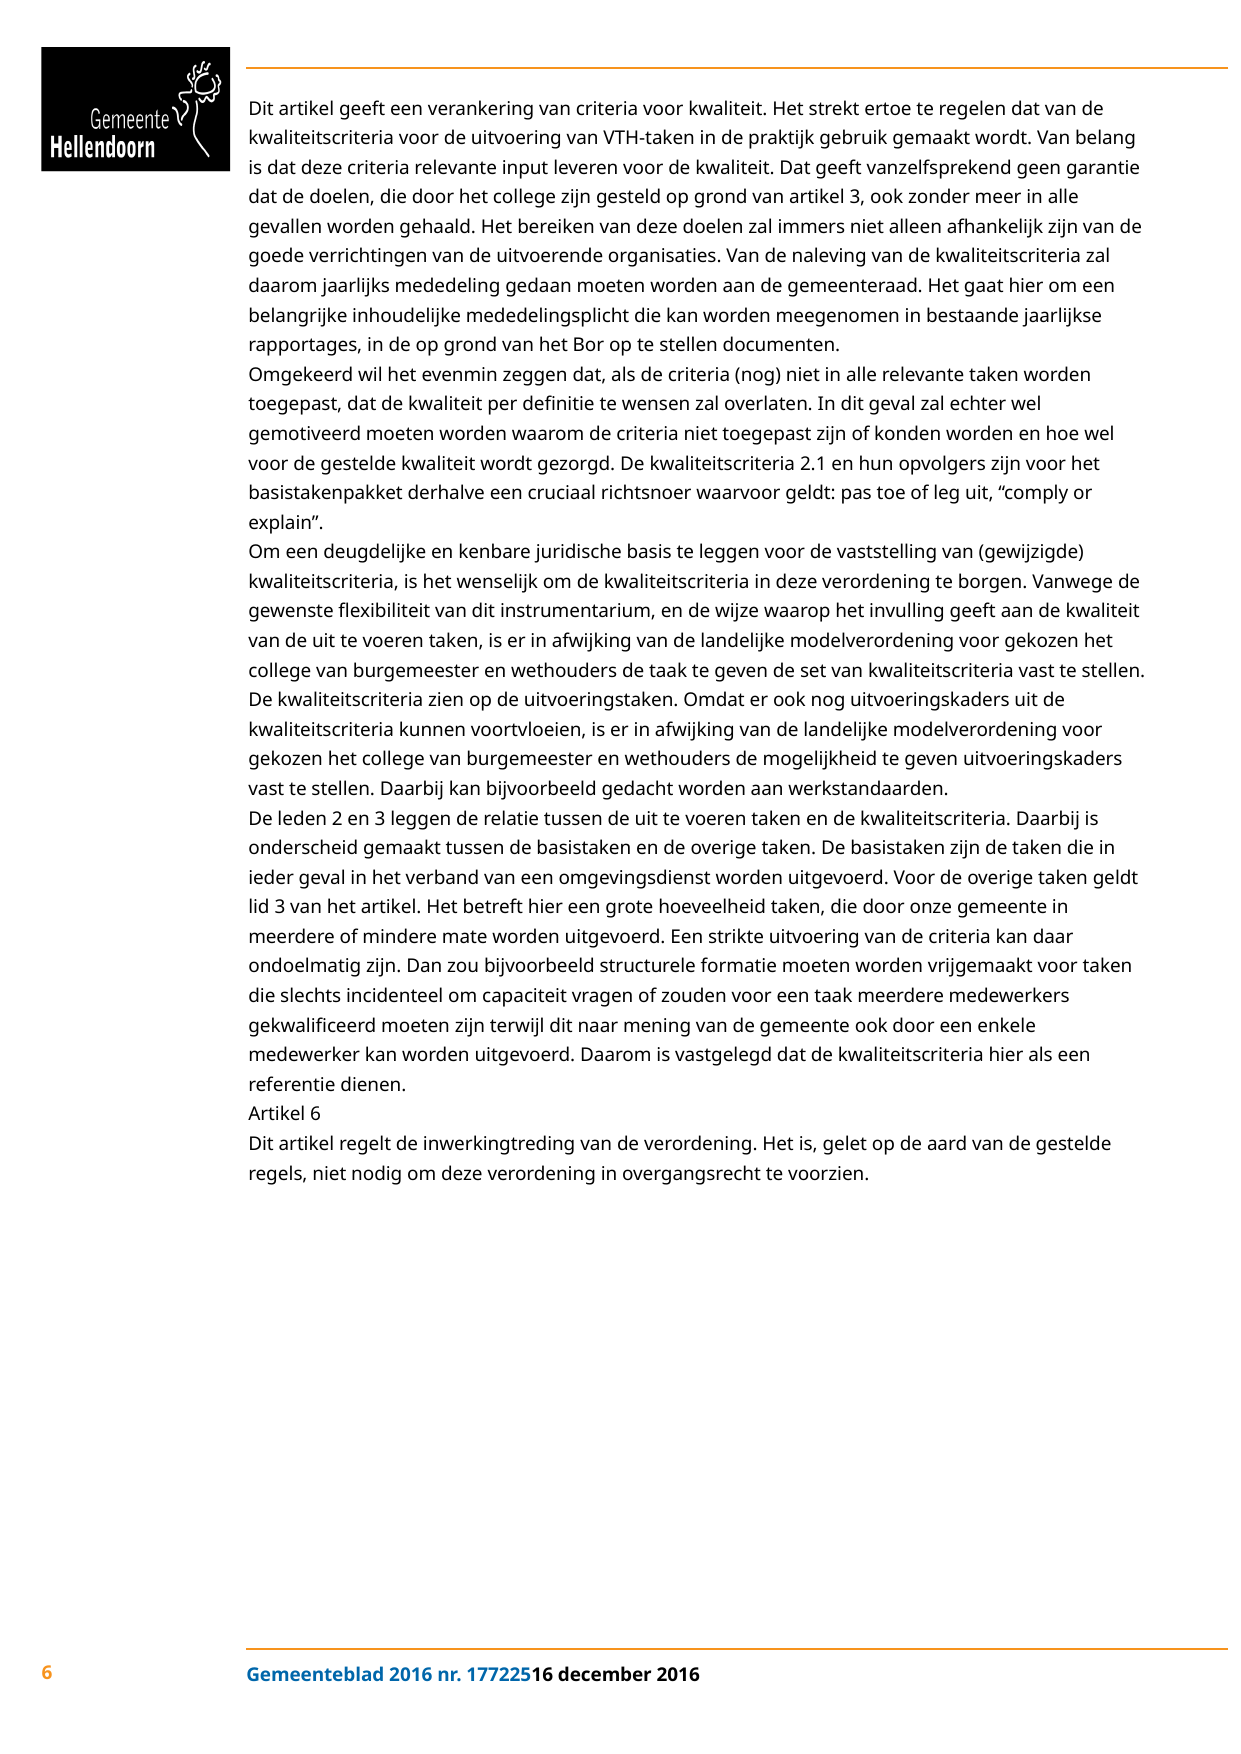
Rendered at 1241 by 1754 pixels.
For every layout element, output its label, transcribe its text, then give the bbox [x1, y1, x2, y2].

text Omgekeerd wil het evenmin zeggen dat, als de criteria (nog) niet in alle relevante taken worden toegepast, dat de kwaliteit per definitie te wensen zal overlaten. In dit geval zal echter wel gemotiveerd moeten worden waarom de criteria niet toegepast zijn of konden worden en hoe wel voor de gestelde kwaliteit wordt gezorgd. De kwaliteitscriteria 2.1 en hun opvolgers zijn voor het basistakenpakket derhalve een cruciaal richtsnoer waarvoor geldt: pas toe of leg uit, “comply or explain”. [248, 361, 1152, 535]
text De kwaliteitscriteria zien op de uitvoeringstaken. Omdat er ook nog uitvoeringskaders uit de kwaliteitscriteria kunnen voortvloeien, is er in afwijking van de landelijke modelverordening voor gekozen het college van burgemeester en wethouders de mogelijkheid te geven uitvoeringskaders vast te stellen. Daarbij kan bijvoorbeeld gedacht worden aan werkstandaarden. [248, 686, 1152, 801]
text De leden 2 en 3 leggen de relatie tussen de uit te voeren taken en de kwaliteitscriteria. Daarbij is onderscheid gemaakt tussen de basistaken en de overige taken. De basistaken zijn de taken die in ieder geval in het verband van een omgevingsdienst worden uitgevoerd. Voor de overige taken geldt lid 3 van het artikel. Het betreft hier een grote hoeveelheid taken, die door onze gemeente in meerdere of mindere mate worden uitgevoerd. Een strikte uitvoering van de criteria kan daar ondoelmatig zijn. Dan zou bijvoorbeeld structurele formatie moeten worden vrijgemaakt voor taken die slechts incidenteel om capaciteit vragen of zouden voor een taak meerdere medewerkers gekwalificeerd moeten zijn terwijl dit naar mening van de gemeente ook door een enkele medewerker kan worden uitgevoerd. Daarom is vastgelegd dat de kwaliteitscriteria hier als een referentie dienen. [248, 805, 1152, 1097]
text Dit artikel regelt de inwerkingtreding van de verordening. Het is, gelet op de aard van de gestelde regels, niet nodig om deze verordening in overgangsrecht te voorzien. [248, 1130, 1152, 1186]
text Om een deugdelijke en kenbare juridische basis te leggen voor de vaststelling van (gewijzigde) kwaliteitscriteria, is het wenselijk om de kwaliteitscriteria in deze verordening te borgen. Vanwege de gewenste flexibiliteit van dit instrumentarium, en de wijze waarop het invulling geeft aan de kwaliteit van de uit te voeren taken, is er in afwijking van de landelijke modelverordening voor gekozen het college van burgemeester en wethouders de taak te geven de set van kwaliteitscriteria vast te stellen. [248, 538, 1152, 683]
text Dit artikel geeft een verankering van criteria voor kwaliteit. Het strekt ertoe te regelen dat van de kwaliteitscriteria voor de uitvoering van VTH-taken in de praktijk gebruik gemaakt wordt. Van belang is dat deze criteria relevante input leveren voor de kwaliteit. Dat geeft vanzelfsprekend geen garantie dat de doelen, die door het college zijn gesteld op grond van artikel 3, ook zonder meer in alle gevallen worden gehaald. Het bereiken van deze doelen zal immers niet alleen afhankelijk zijn van de goede verrichtingen van de uitvoerende organisaties. Van de naleving van de kwaliteitscriteria zal daarom jaarlijks mededeling gedaan moeten worden aan de gemeenteraad. Het gaat hier om een belangrijke inhoudelijke mededelingsplicht die kan worden meegenomen in bestaande jaarlijkse rapportages, in de op grond van het Bor op te stellen documenten. [248, 95, 1152, 357]
picture [41, 47, 231, 172]
text Artikel 6 [248, 1101, 1152, 1126]
